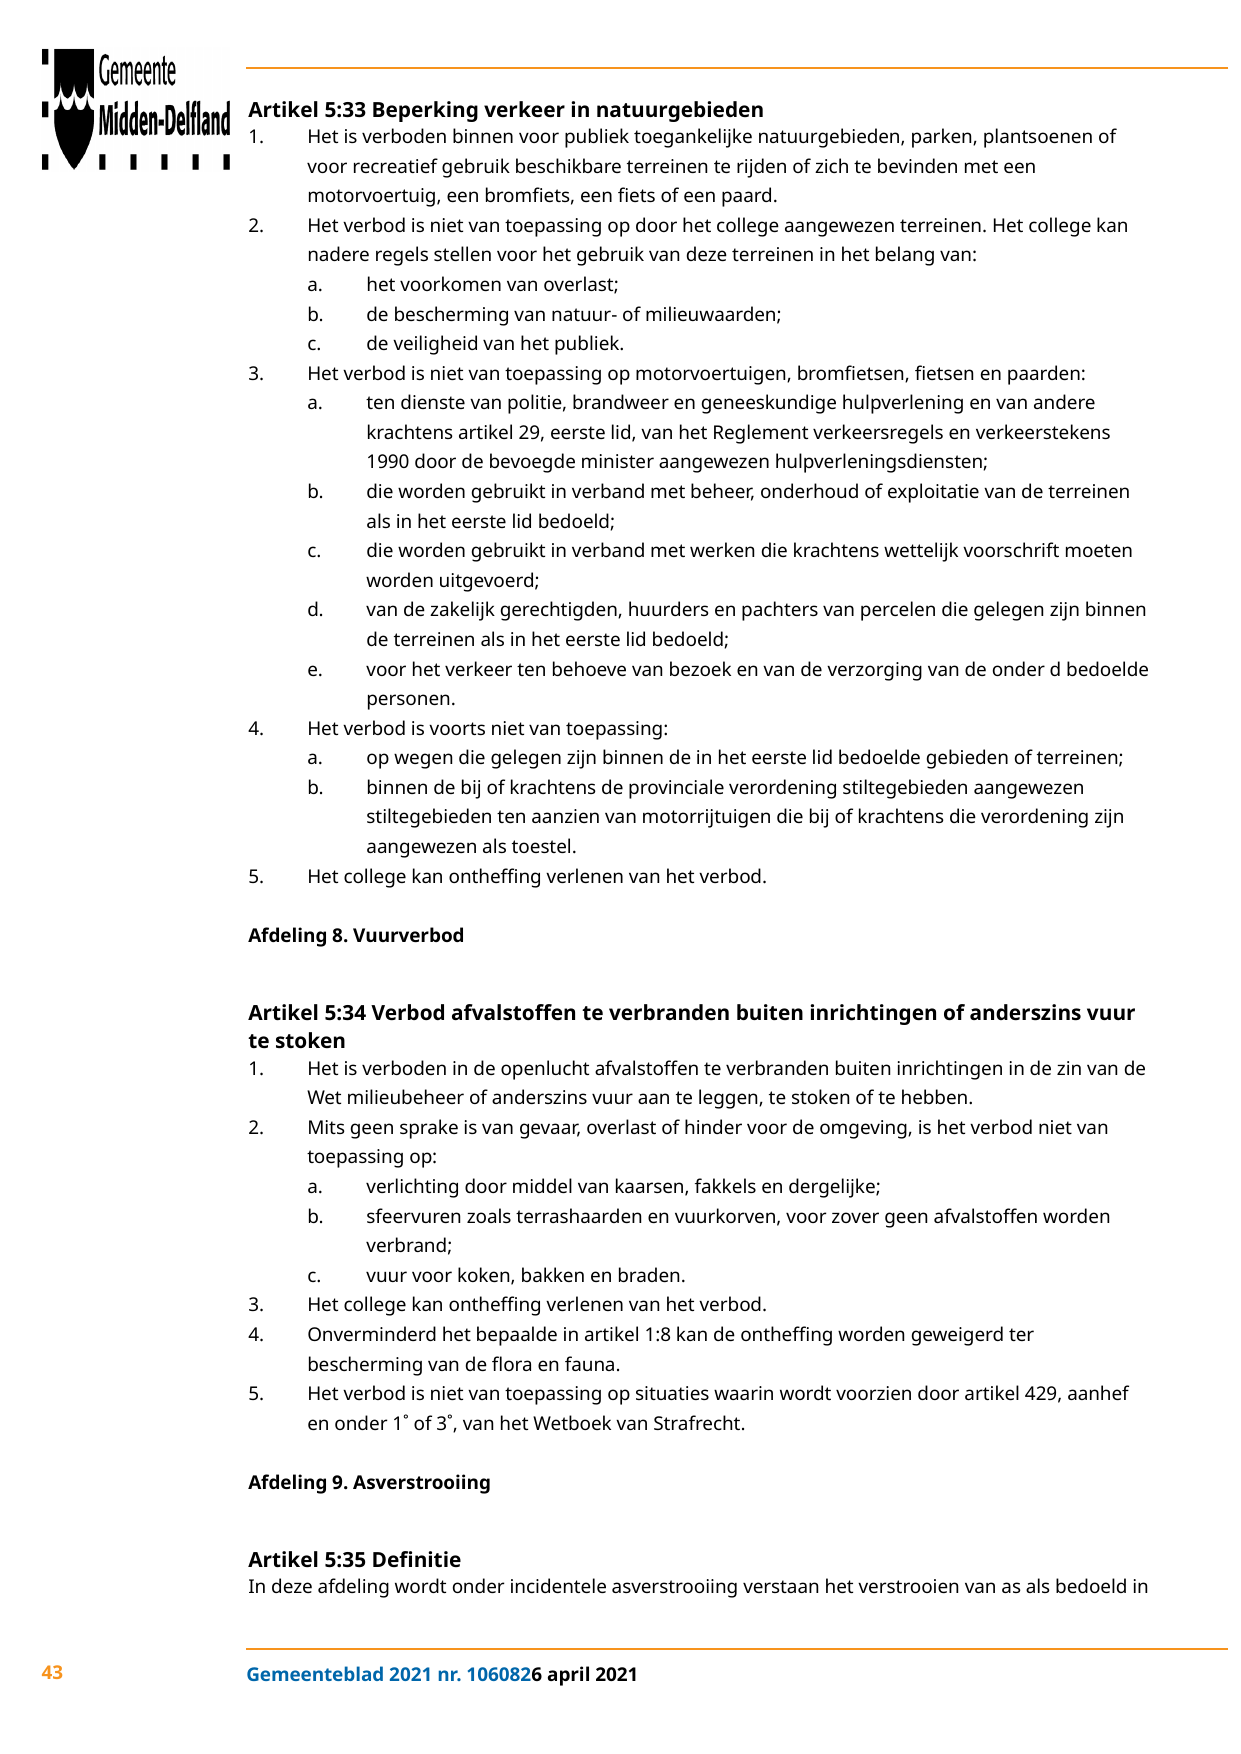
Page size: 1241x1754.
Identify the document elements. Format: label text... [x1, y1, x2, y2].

list Het college kan ontheffing verlenen van het verbod. [248, 1292, 1152, 1317]
list Het verbod is niet van toepassing op motorvoertuigen, bromfietsen, fietsen en paarden: [248, 360, 1152, 386]
text Artikel 5:34 Verbod afvalstoffen te verbranden buiten inrichtingen of anderszins vuur te stoken [248, 998, 1152, 1055]
list de bescherming van natuur- of milieuwaarden; [307, 301, 1152, 326]
list vuur voor koken, bakken en braden. [307, 1262, 1152, 1288]
text Artikel 5:33 Beperking verkeer in natuurgebieden [248, 95, 1152, 123]
list binnen de bij of krachtens de provinciale verordening stiltegebieden aangewezen stiltegebieden ten aanzien van motorrijtuigen die bij of krachtens die verordening zijn aangewezen als toestel. [307, 774, 1152, 859]
list sfeervuren zoals terrashaarden en vuurkorven, voor zover geen afvalstoffen worden verbrand; [307, 1203, 1152, 1258]
list Het verbod is niet van toepassing op situaties waarin wordt voorzien door artikel 429, aanhef en onder 1˚ of 3˚, van het Wetboek van Strafrecht. [248, 1380, 1152, 1436]
list het voorkomen van overlast; [307, 271, 1152, 297]
list Onverminderd het bepaalde in artikel 1:8 kan de ontheffing worden geweigerd ter bescherming van de flora en fauna. [248, 1321, 1152, 1377]
list Het college kan ontheffing verlenen van het verbod. [248, 863, 1152, 888]
list voor het verkeer ten behoeve van bezoek en van de verzorging van de onder d bedoelde personen. [307, 656, 1152, 711]
list Het verbod is voorts niet van toepassing: [248, 715, 1152, 741]
list op wegen die gelegen zijn binnen de in het eerste lid bedoelde gebieden of terreinen; [307, 744, 1152, 770]
list verlichting door middel van kaarsen, fakkels en dergelijke; [307, 1173, 1152, 1199]
text Afdeling 9. Asverstrooiing [248, 1469, 1152, 1495]
list van de zakelijk gerechtigden, huurders en pachters van percelen die gelegen zijn binnen de terreinen als in het eerste lid bedoeld; [307, 597, 1152, 652]
list die worden gebruikt in verband met werken die krachtens wettelijk voorschrift moeten worden uitgevoerd; [307, 537, 1152, 593]
text In deze afdeling wordt onder incidentele asverstrooiing verstaan het verstrooien van as als bedoeld in [248, 1574, 1152, 1599]
list Het is verboden binnen voor publiek toegankelijke natuurgebieden, parken, plantsoenen of voor recreatief gebruik beschikbare terreinen te rijden of zich te bevinden met een motorvoertuig, een bromfiets, een fiets of een paard. [248, 123, 1152, 208]
list de veiligheid van het publiek. [307, 330, 1152, 356]
text Afdeling 8. Vuurverbod [248, 922, 1152, 948]
picture [41, 47, 231, 172]
text Artikel 5:35 Definitie [248, 1545, 1152, 1574]
list ten dienste van politie, brandweer en geneeskundige hulpverlening en van andere krachtens artikel 29, eerste lid, van het Reglement verkeersregels en verkeerstekens 1990 door de bevoegde minister aangewezen hulpverleningsdiensten; [307, 389, 1152, 474]
list Mits geen sprake is van gevaar, overlast of hinder voor de omgeving, is het verbod niet van toepassing op: [248, 1114, 1152, 1169]
list Het is verboden in de openlucht afvalstoffen te verbranden buiten inrichtingen in de zin van de Wet milieubeheer of anderszins vuur aan te leggen, te stoken of te hebben. [248, 1055, 1152, 1110]
list Het verbod is niet van toepassing op door het college aangewezen terreinen. Het college kan nadere regels stellen voor het gebruik van deze terreinen in het belang van: [248, 212, 1152, 267]
list die worden gebruikt in verband met beheer, onderhoud of exploitatie van de terreinen als in het eerste lid bedoeld; [307, 478, 1152, 533]
